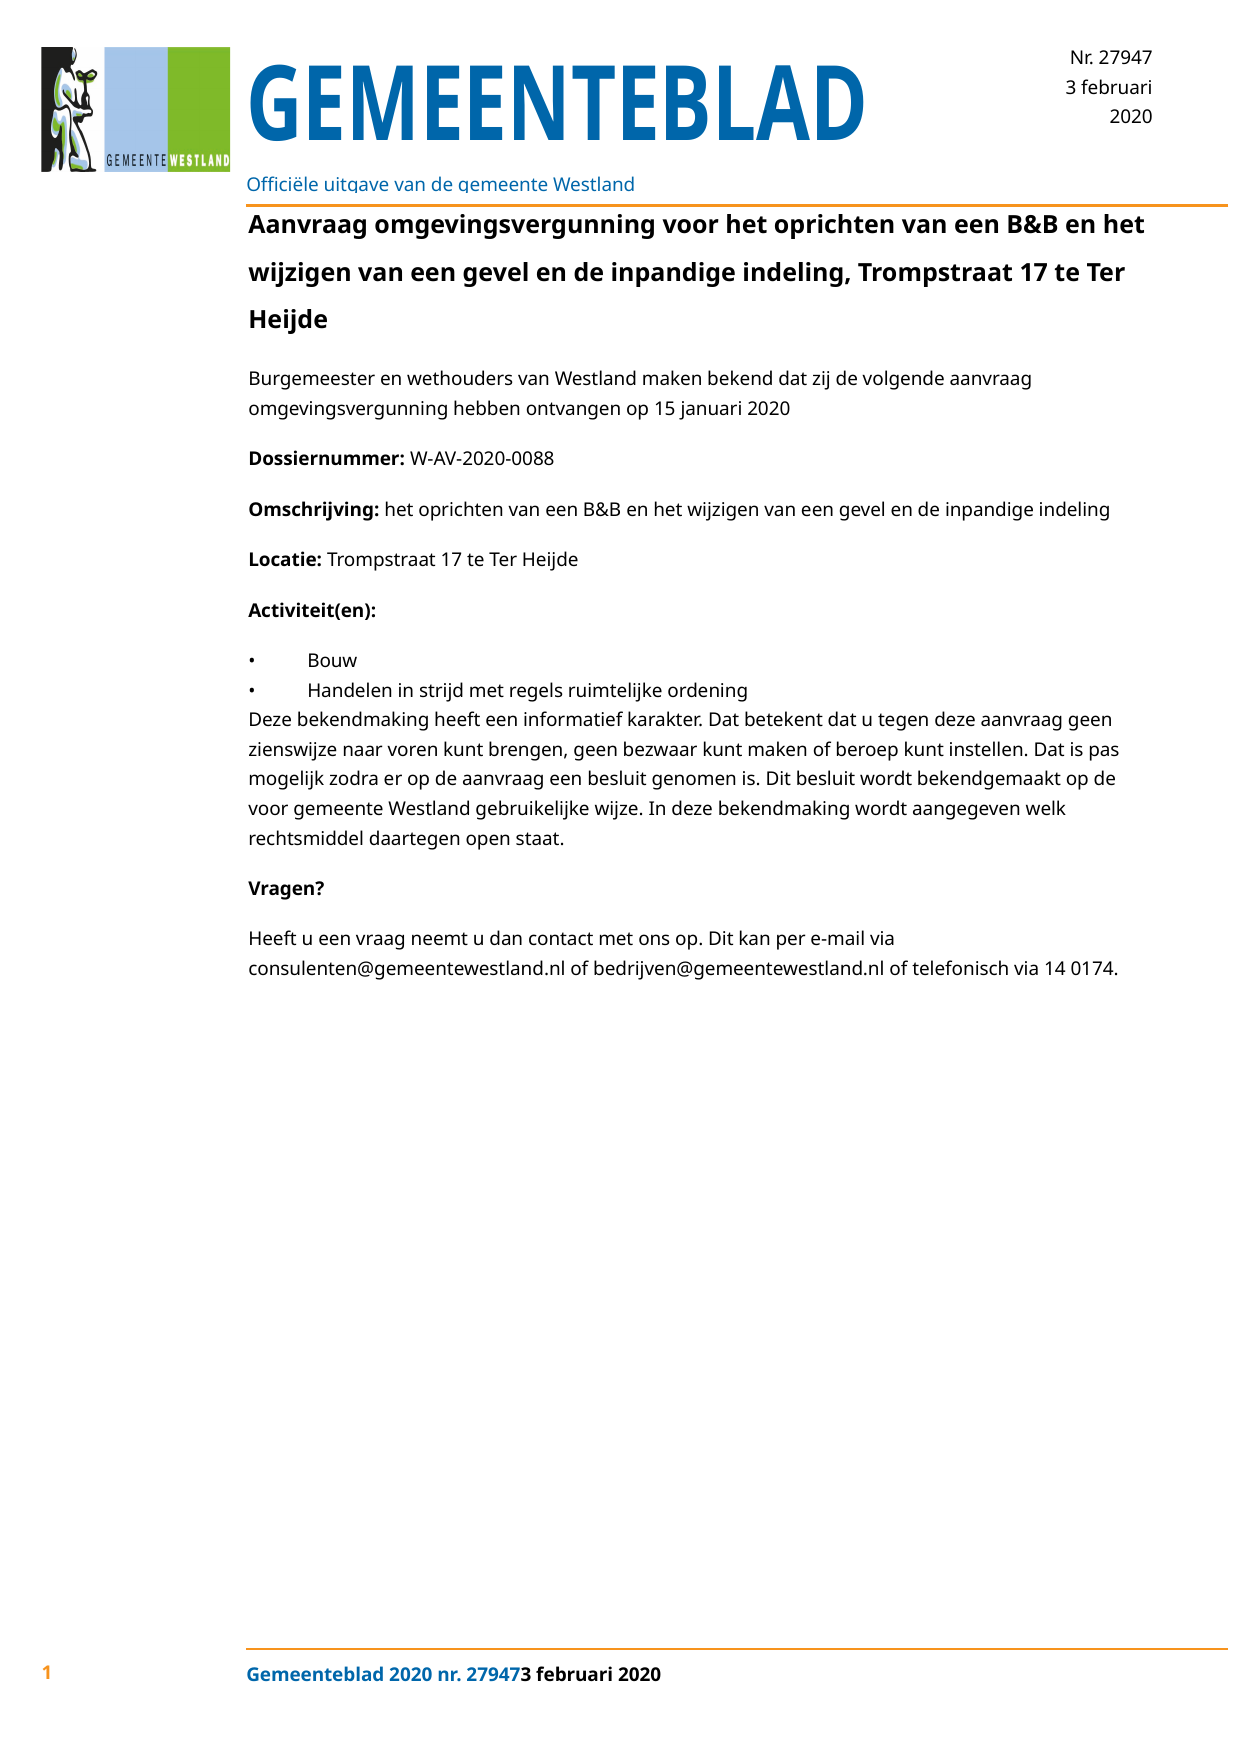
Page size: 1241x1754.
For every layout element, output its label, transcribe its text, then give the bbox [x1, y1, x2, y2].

text Heeft u een vraag neemt u dan contact met ons op. Dit kan per e-mail via consulenten@gemeentewestland.nl of bedrijven@gemeentewestland.nl of telefonisch via 14 0174. [248, 926, 1152, 981]
text Locatie: Trompstraat 17 te Ter Heijde [248, 546, 1152, 572]
text Dossiernummer: W-AV-2020-0088 [248, 446, 1152, 471]
picture [41, 47, 231, 172]
text Burgemeester en wethouders van Westland maken bekend dat zij de volgende aanvraag omgevingsvergunning hebben ontvangen op 15 januari 2020 [248, 366, 1152, 421]
list Bouw [248, 647, 1152, 673]
text Aanvraag omgevingsvergunning voor het oprichten van een B&B en het wijzigen van een gevel en de inpandige indeling, Trompstraat 17 te Ter Heijde [248, 207, 1152, 336]
text Activiteit(en): [248, 597, 1152, 622]
list Handelen in strijd met regels ruimtelijke ordening [248, 677, 1152, 702]
text Omschrijving: het oprichten van een B&B en het wijzigen van een gevel en de inpandige indeling [248, 496, 1152, 522]
text Vragen? [248, 875, 1152, 901]
text Deze bekendmaking heeft een informatief karakter. Dat betekent dat u tegen deze aanvraag geen zienswijze naar voren kunt brengen, geen bezwaar kunt maken of beroep kunt instellen. Dat is pas mogelijk zodra er op de aanvraag een besluit genomen is. Dit besluit wordt bekendgemaakt op de voor gemeente Westland gebruikelijke wijze. In deze bekendmaking wordt aangegeven welk rechtsmiddel daartegen open staat. [248, 706, 1152, 850]
